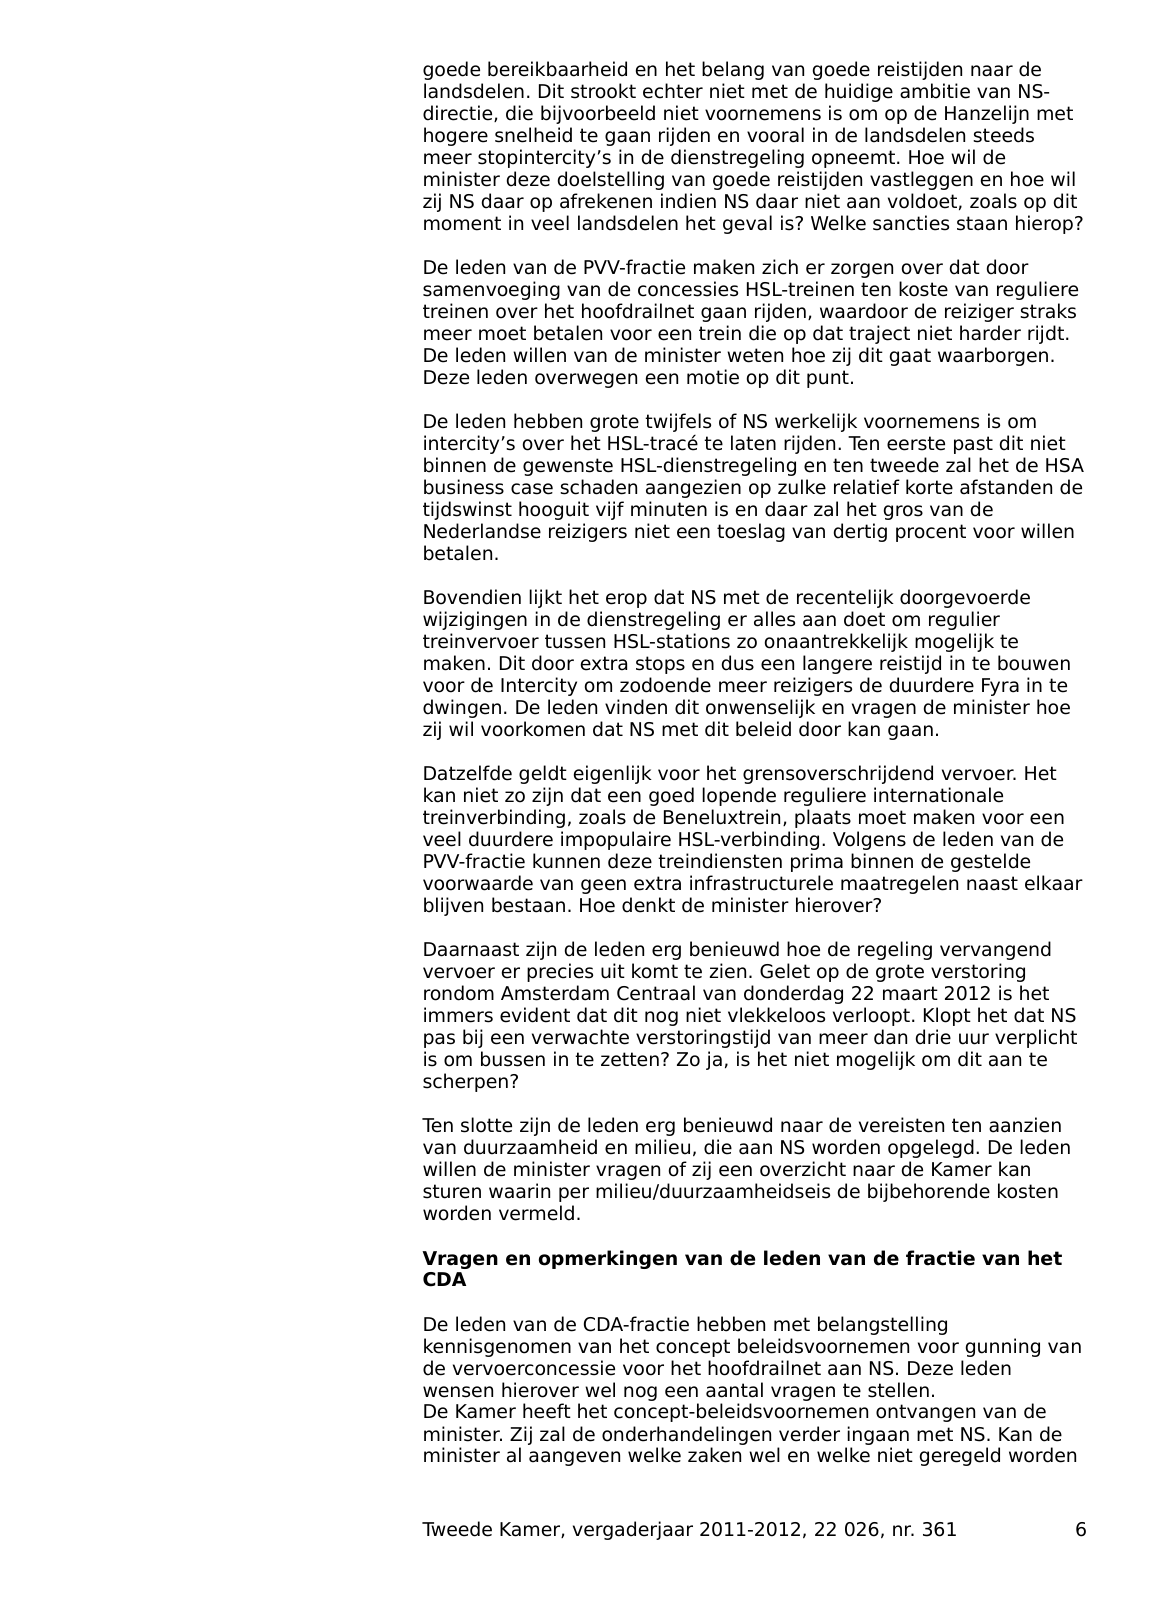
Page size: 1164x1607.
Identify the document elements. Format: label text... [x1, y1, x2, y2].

text De Kamer heeft het concept-beleidsvoornemen ontvangen van de minister. Zij zal de onderhandelingen verder ingaan met NS. Kan de minister al aangeven welke zaken wel en welke niet geregeld worden [422, 1401, 1087, 1467]
subtitle Vragen en opmerkingen van de leden van de fractie van het CDA [422, 1247, 1087, 1291]
text De leden hebben grote twijfels of NS werkelijk voornemens is om intercity’s over het HSL-tracé te laten rijden. Ten eerste past dit niet binnen de gewenste HSL-dienstregeling en ten tweede zal het de HSA business case schaden aangezien op zulke relatief korte afstanden de tijdswinst hooguit vijf minuten is en daar zal het gros van de Nederlandse reizigers niet een toeslag van dertig procent voor willen betalen. [422, 411, 1087, 565]
text Bovendien lijkt het erop dat NS met de recentelijk doorgevoerde wijzigingen in de dienstregeling er alles aan doet om regulier treinvervoer tussen HSL-stations zo onaantrekkelijk mogelijk te maken. Dit door extra stops en dus een langere reistijd in te bouwen voor de Intercity om zodoende meer reizigers de duurdere Fyra in te dwingen. De leden vinden dit onwenselijk en vragen de minister hoe zij wil voorkomen dat NS met dit beleid door kan gaan. [422, 587, 1087, 741]
text Ten slotte zijn de leden erg benieuwd naar de vereisten ten aanzien van duurzaamheid en milieu, die aan NS worden opgelegd. De leden willen de minister vragen of zij een overzicht naar de Kamer kan sturen waarin per milieu/duurzaamheidseis de bijbehorende kosten worden vermeld. [422, 1115, 1087, 1225]
text Daarnaast zijn de leden erg benieuwd hoe de regeling vervangend vervoer er precies uit komt te zien. Gelet op de grote verstoring rondom Amsterdam Centraal van donderdag 22 maart 2012 is het immers evident dat dit nog niet vlekkeloos verloopt. Klopt het dat NS pas bij een verwachte verstoringstijd van meer dan drie uur verplicht is om bussen in te zetten? Zo ja, is het niet mogelijk om dit aan te scherpen? [422, 939, 1087, 1093]
text De leden van de CDA-fractie hebben met belangstelling kennisgenomen van het concept beleidsvoornemen voor gunning van de vervoerconcessie voor het hoofdrailnet aan NS. Deze leden wensen hierover wel nog een aantal vragen te stellen. [422, 1313, 1087, 1401]
text goede bereikbaarheid en het belang van goede reistijden naar de landsdelen. Dit strookt echter niet met de huidige ambitie van NS-directie, die bijvoorbeeld niet voornemens is om op de Hanzelijn met hogere snelheid te gaan rijden en vooral in de landsdelen steeds meer stopintercity’s in de dienstregeling opneemt. Hoe wil de minister deze doelstelling van goede reistijden vastleggen en hoe wil zij NS daar op afrekenen indien NS daar niet aan voldoet, zoals op dit moment in veel landsdelen het geval is? Welke sancties staan hierop? [422, 59, 1087, 235]
text De leden van de PVV-fractie maken zich er zorgen over dat door samenvoeging van de concessies HSL-treinen ten koste van reguliere treinen over het hoofdrailnet gaan rijden, waardoor de reiziger straks meer moet betalen voor een trein die op dat traject niet harder rijdt. De leden willen van de minister weten hoe zij dit gaat waarborgen. Deze leden overwegen een motie op dit punt. [422, 257, 1087, 389]
text Datzelfde geldt eigenlijk voor het grensoverschrijdend vervoer. Het kan niet zo zijn dat een goed lopende reguliere internationale treinverbinding, zoals de Beneluxtrein, plaats moet maken voor een veel duurdere impopulaire HSL-verbinding. Volgens de leden van de PVV-fractie kunnen deze treindiensten prima binnen de gestelde voorwaarde van geen extra infrastructurele maatregelen naast elkaar blijven bestaan. Hoe denkt de minister hierover? [422, 763, 1087, 917]
